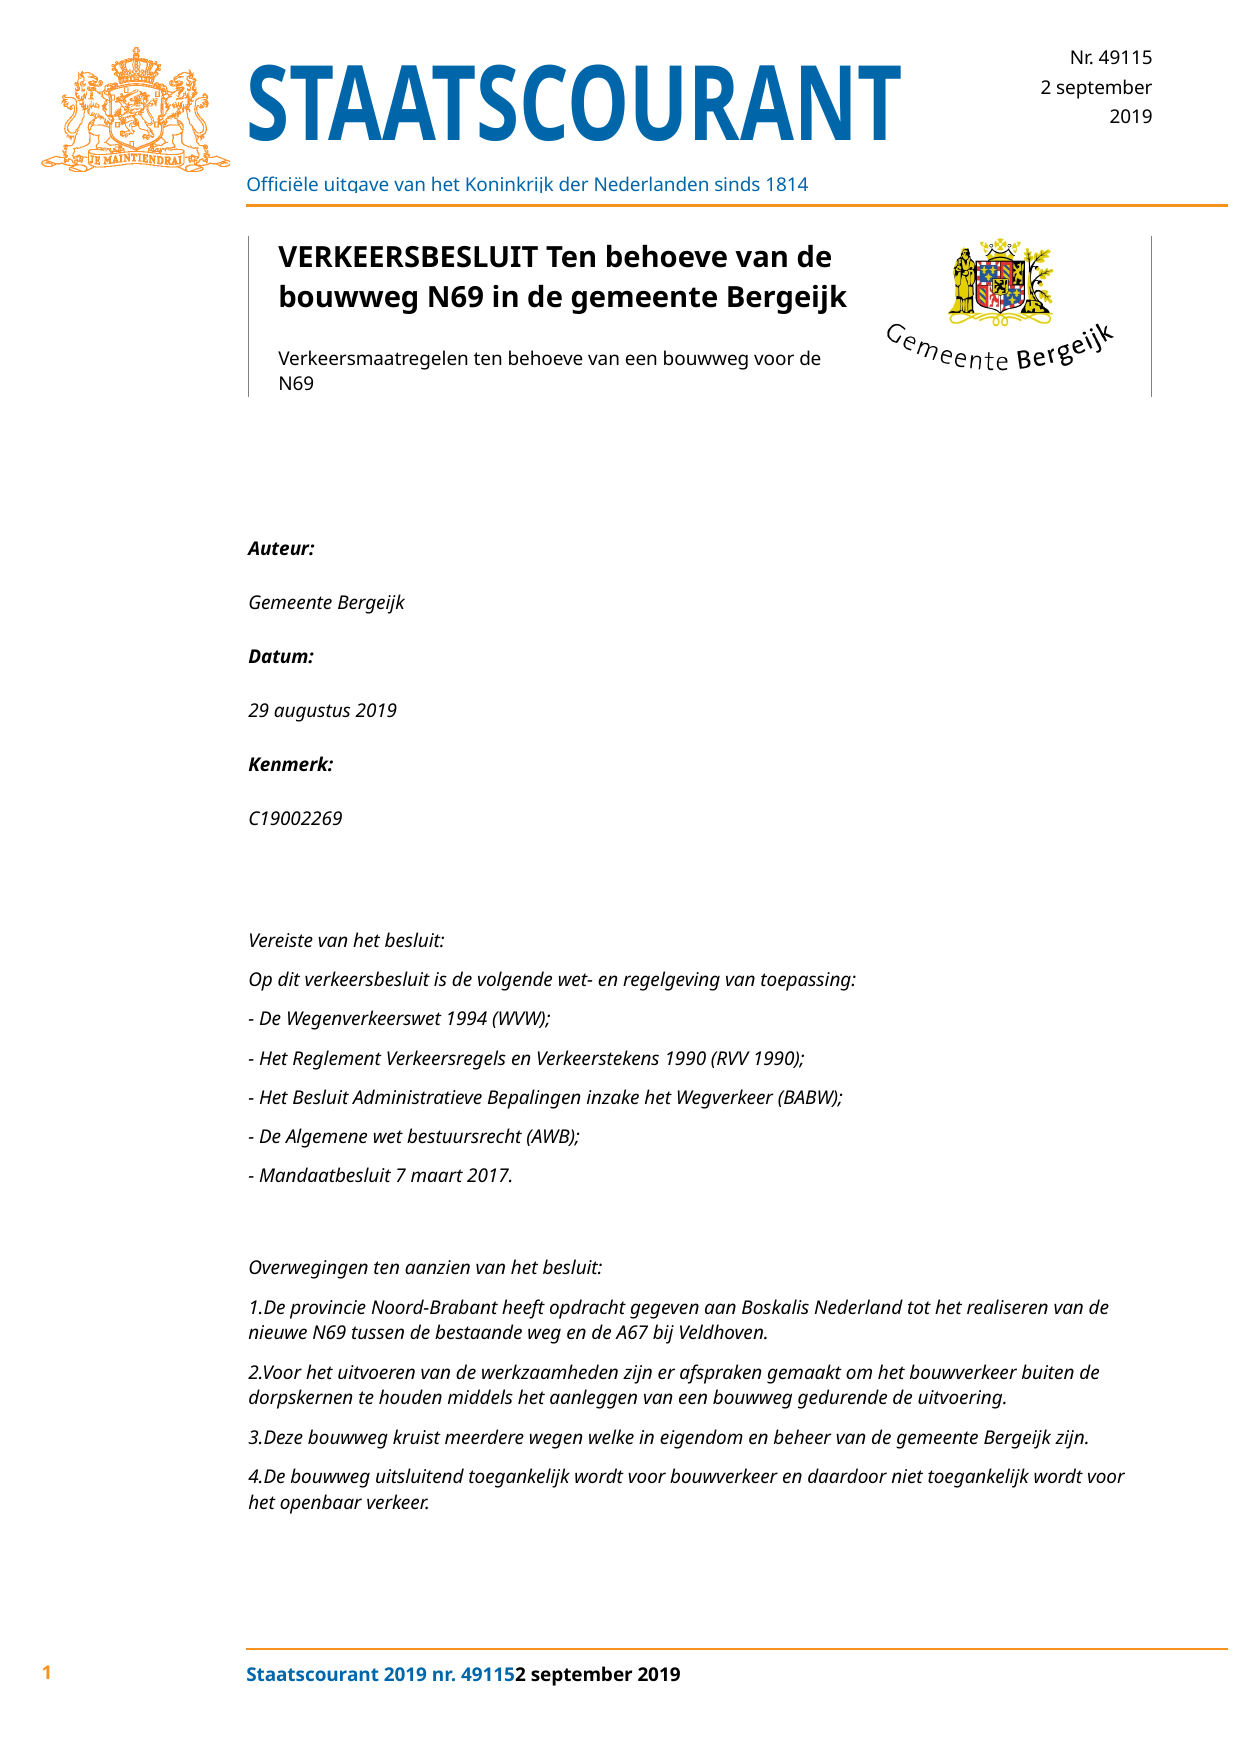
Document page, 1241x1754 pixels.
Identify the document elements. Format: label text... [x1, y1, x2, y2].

text 3.Deze bouwweg kruist meerdere wegen welke in eigendom en beheer van de gemeente Bergeijk zijn. [248, 1424, 1152, 1449]
picture [882, 236, 1119, 372]
text 4.De bouwweg uitsluitend toegankelijk wordt voor bouwverkeer en daardoor niet toegankelijk wordt voor het openbaar verkeer. [248, 1463, 1152, 1514]
text - Mandaatbesluit 7 maart 2017. [248, 1162, 1152, 1188]
text Datum: [248, 643, 1152, 669]
text Overwegingen ten aanzien van het besluit: [248, 1254, 1152, 1280]
picture [41, 47, 231, 172]
text Op dit verkeersbesluit is de volgende wet- en regelgeving van toepassing: [248, 966, 1152, 992]
text Kenmerk: [248, 751, 1152, 777]
text C19002269 [248, 805, 1152, 831]
text Vereiste van het besluit: [248, 927, 1152, 953]
text - De Algemene wet bestuursrecht (AWB); [248, 1123, 1152, 1149]
text 29 augustus 2019 [248, 697, 1152, 723]
text Auteur: [248, 535, 1152, 561]
text Gemeente Bergeijk [248, 589, 1152, 614]
table_header [850, 236, 1151, 397]
text 2.Voor het uitvoeren van de werkzaamheden zijn er afspraken gemaakt om het bouwverkeer buiten de dorpskernen te houden middels het aanleggen van een bouwweg gedurende de uitvoering. [248, 1359, 1152, 1410]
text - Het Reglement Verkeersregels en Verkeerstekens 1990 (RVV 1990); [248, 1045, 1152, 1070]
text - De Wegenverkeerswet 1994 (WVW); [248, 1005, 1152, 1031]
table_header VERKEERSBESLUIT Ten behoeve van de bouwweg N69 in de gemeente Bergeijk Verkeersmaatregelen ten behoeve van een bouwweg voor de N69 [249, 236, 850, 397]
text 1.De provincie Noord-Brabant heeft opdracht gegeven aan Boskalis Nederland tot het realiseren van de nieuwe N69 tussen de bestaande weg en de A67 bij Veldhoven. [248, 1294, 1152, 1345]
text - Het Besluit Administratieve Bepalingen inzake het Wegverkeer (BABW); [248, 1084, 1152, 1110]
